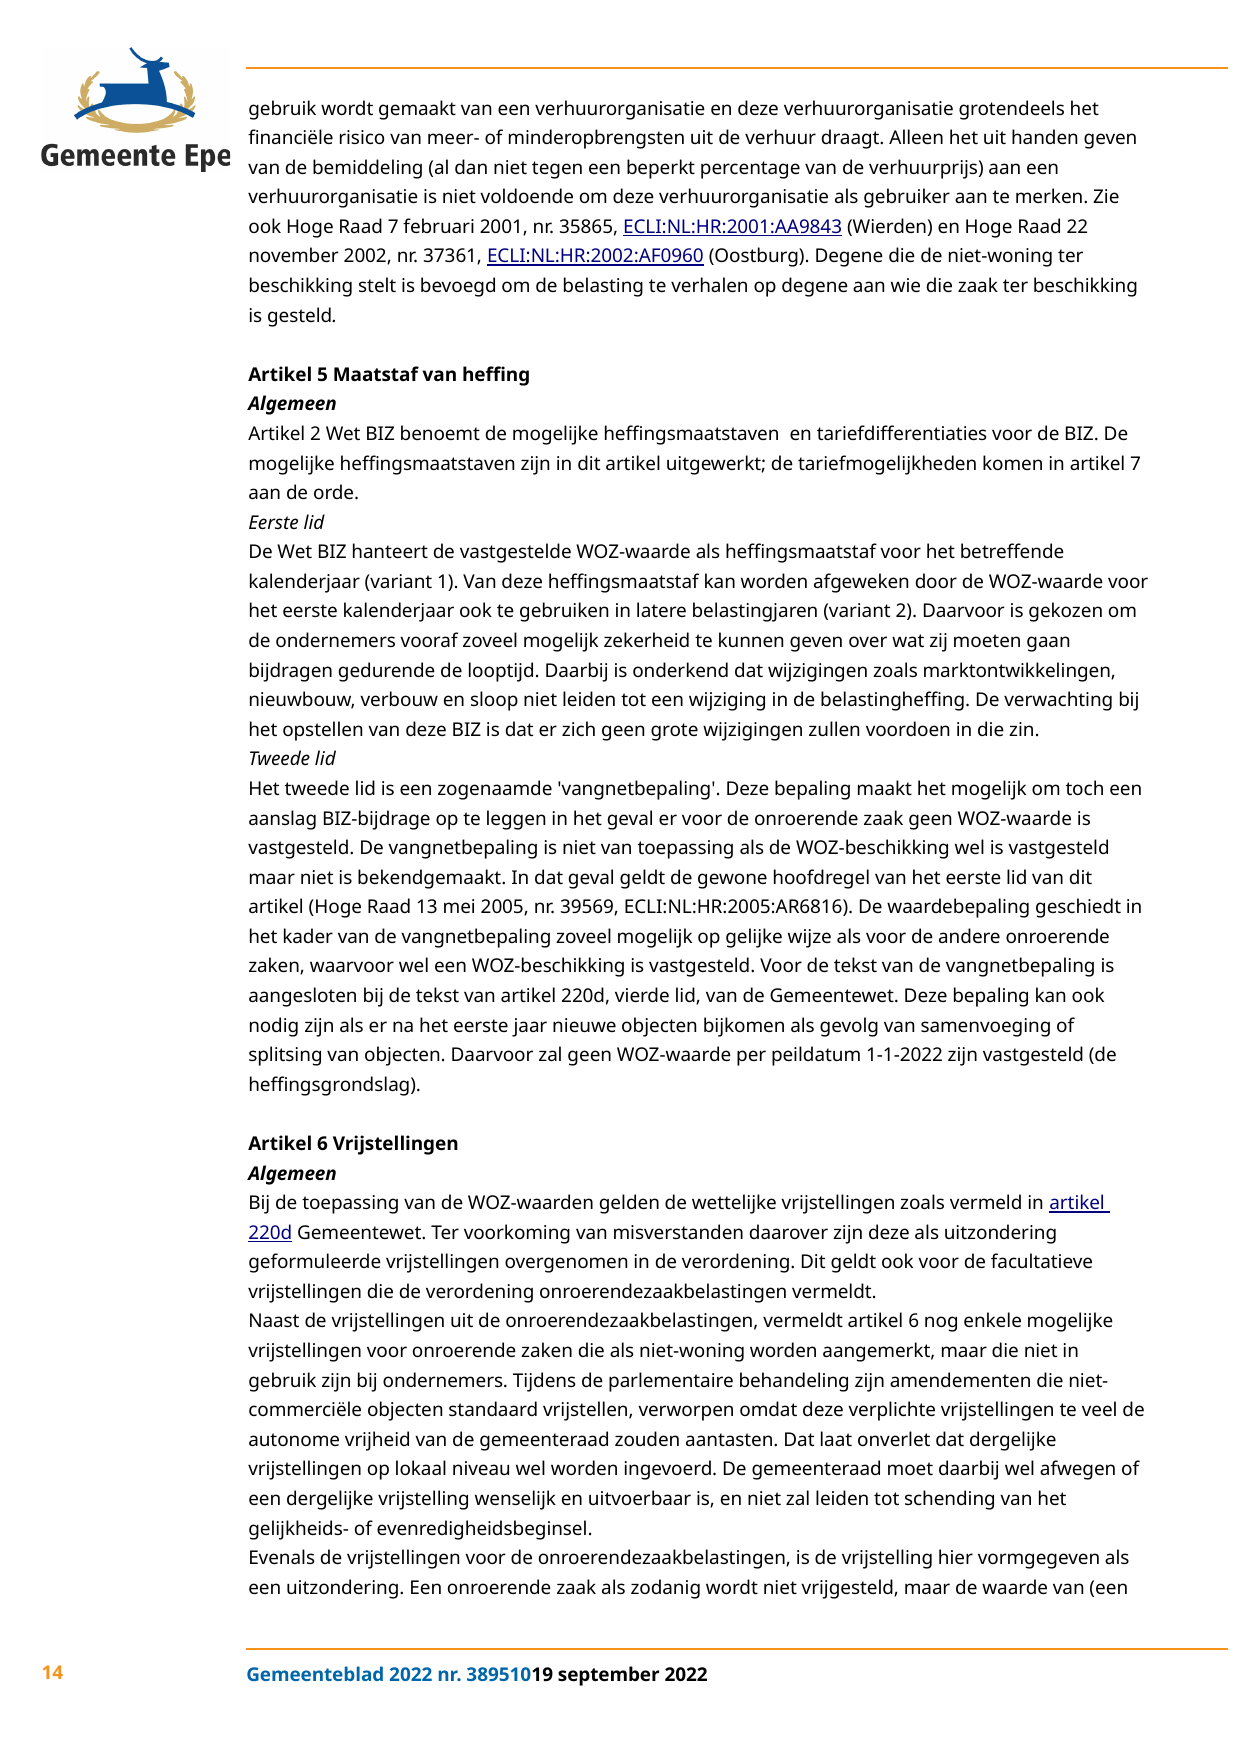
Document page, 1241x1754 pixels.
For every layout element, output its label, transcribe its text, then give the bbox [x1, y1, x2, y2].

text Evenals de vrijstellingen voor de onroerendezaakbelastingen, is de vrijstelling hier vormgegeven als een uitzondering. Een onroerende zaak als zodanig wordt niet vrijgesteld, maar de waarde van (een [248, 1544, 1152, 1600]
text Tweede lid [248, 746, 1152, 771]
picture [41, 47, 231, 172]
text Algemeen [248, 391, 1152, 416]
text Artikel 5 Maatstaf van heffing [248, 361, 1152, 387]
text Bij de toepassing van de WOZ-waarden gelden de wettelijke vrijstellingen zoals vermeld in artikel 220d Gemeentewet. Ter voorkoming van misverstanden daarover zijn deze als uitzondering geformuleerde vrijstellingen overgenomen in de verordening. Dit geldt ook voor de facultatieve vrijstellingen die de verordening onroerendezaakbelastingen vermeldt. [248, 1189, 1152, 1304]
text Het tweede lid is een zogenaamde 'vangnetbepaling'. Deze bepaling maakt het mogelijk om toch een aanslag BIZ-bijdrage op te leggen in het geval er voor de onroerende zaak geen WOZ-waarde is vastgesteld. De vangnetbepaling is niet van toepassing als de WOZ-beschikking wel is vastgesteld maar niet is bekendgemaakt. In dat geval geldt de gewone hoofdregel van het eerste lid van dit artikel (Hoge Raad 13 mei 2005, nr. 39569, ECLI:NL:HR:2005:AR6816). De waardebepaling geschiedt in het kader van de vangnetbepaling zoveel mogelijk op gelijke wijze als voor de andere onroerende zaken, waarvoor wel een WOZ-beschikking is vastgesteld. Voor de tekst van de vangnetbepaling is aangesloten bij de tekst van artikel 220d, vierde lid, van de Gemeentewet. Deze bepaling kan ook nodig zijn als er na het eerste jaar nieuwe objecten bijkomen als gevolg van samenvoeging of splitsing van objecten. Daarvoor zal geen WOZ-waarde per peildatum 1-1-2022 zijn vastgesteld (de heffingsgrondslag). [248, 775, 1152, 1097]
text Artikel 6 Vrijstellingen [248, 1130, 1152, 1156]
text Artikel 2 Wet BIZ benoemt de mogelijke heffingsmaatstaven en tariefdifferentiaties voor de BIZ. De mogelijke heffingsmaatstaven zijn in dit artikel uitgewerkt; de tariefmogelijkheden komen in artikel 7 aan de orde. [248, 420, 1152, 505]
text Naast de vrijstellingen uit de onroerendezaakbelastingen, vermeldt artikel 6 nog enkele mogelijke vrijstellingen voor onroerende zaken die als niet-woning worden aangemerkt, maar die niet in gebruik zijn bij ondernemers. Tijdens de parlementaire behandeling zijn amendementen die niet-commerciële objecten standaard vrijstellen, verworpen omdat deze verplichte vrijstellingen te veel de autonome vrijheid van de gemeenteraad zouden aantasten. Dat laat onverlet dat dergelijke vrijstellingen op lokaal niveau wel worden ingevoerd. De gemeenteraad moet daarbij wel afwegen of een dergelijke vrijstelling wenselijk en uitvoerbaar is, en niet zal leiden tot schending van het gelijkheids- of evenredigheidsbeginsel. [248, 1308, 1152, 1541]
text De Wet BIZ hanteert de vastgestelde WOZ-waarde als heffingsmaatstaf voor het betreffende kalenderjaar (variant 1). Van deze heffingsmaatstaf kan worden afgeweken door de WOZ-waarde voor het eerste kalenderjaar ook te gebruiken in latere belastingjaren (variant 2). Daarvoor is gekozen om de ondernemers vooraf zoveel mogelijk zekerheid te kunnen geven over wat zij moeten gaan bijdragen gedurende de looptijd. Daarbij is onderkend dat wijzigingen zoals marktontwikkelingen, nieuwbouw, verbouw en sloop niet leiden tot een wijziging in de belastingheffing. De verwachting bij het opstellen van deze BIZ is dat er zich geen grote wijzigingen zullen voordoen in die zin. [248, 538, 1152, 742]
text gebruik wordt gemaakt van een verhuurorganisatie en deze verhuurorganisatie grotendeels het financiële risico van meer- of minderopbrengsten uit de verhuur draagt. Alleen het uit handen geven van de bemiddeling (al dan niet tegen een beperkt percentage van de verhuurprijs) aan een verhuurorganisatie is niet voldoende om deze verhuurorganisatie als gebruiker aan te merken. Zie ook Hoge Raad 7 februari 2001, nr. 35865, ECLI:NL:HR:2001:AA9843 (Wierden) en Hoge Raad 22 november 2002, nr. 37361, ECLI:NL:HR:2002:AF0960 (Oostburg). Degene die de niet-woning ter beschikking stelt is bevoegd om de belasting te verhalen op degene aan wie die zaak ter beschikking is gesteld. [248, 95, 1152, 328]
text Algemeen [248, 1160, 1152, 1186]
text Eerste lid [248, 509, 1152, 535]
